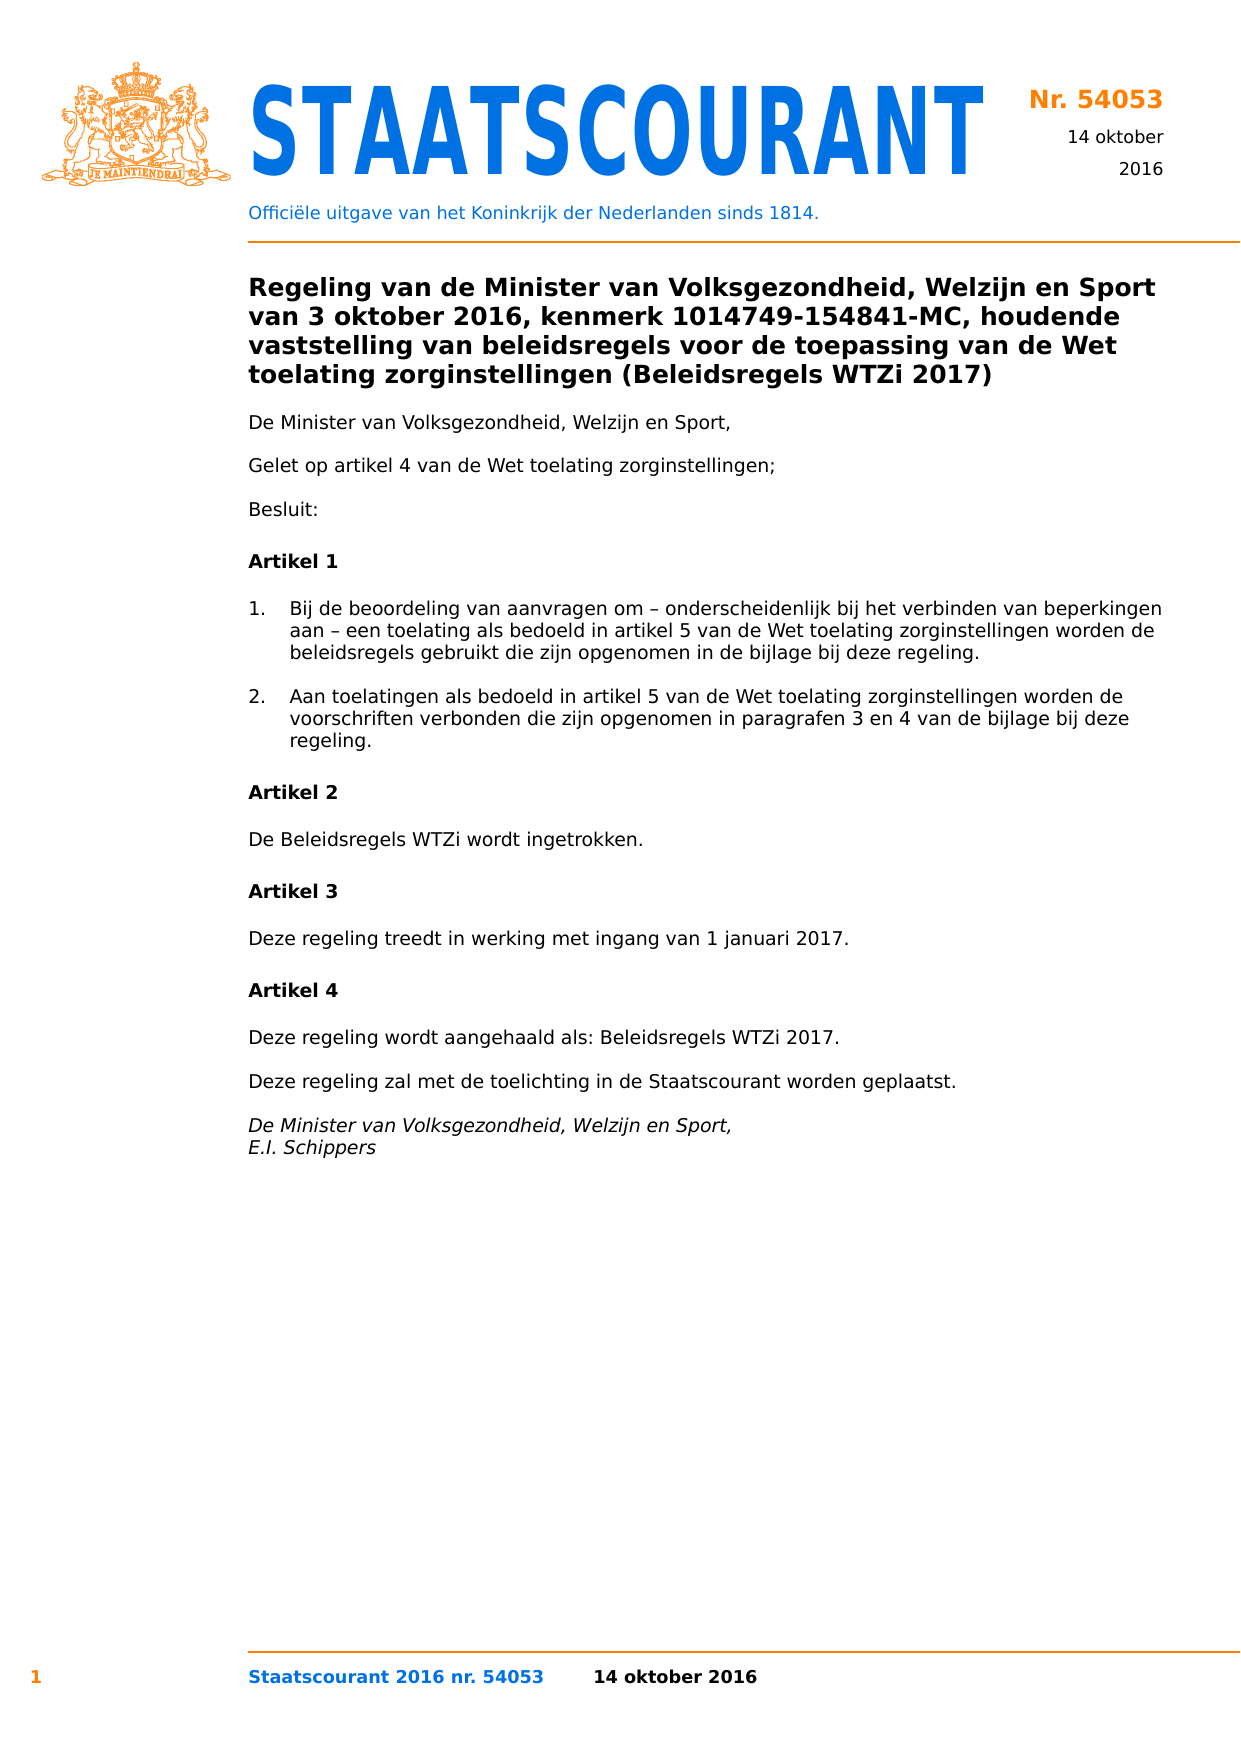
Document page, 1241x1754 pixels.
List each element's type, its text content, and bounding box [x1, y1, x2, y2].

text Gelet op artikel 4 van de Wet toelating zorginstellingen; [248, 455, 1163, 477]
text De Beleidsregels WTZi wordt ingetrokken. [248, 829, 1163, 851]
text 1. Bij de beoordeling van aanvragen om – onderscheidenlijk bij het verbinden van beperkingen aan – een toelating als bedoeld in artikel 5 van de Wet toelating zorginstellingen worden de beleidsregels gebruikt die zijn opgenomen in de bijlage bij deze regeling. [248, 598, 1163, 664]
text 2. Aan toelatingen als bedoeld in artikel 5 van de Wet toelating zorginstellingen worden de voorschriften verbonden die zijn opgenomen in paragrafen 3 en 4 van de bijlage bij deze regeling. [248, 686, 1163, 752]
table_header [25, 62, 248, 241]
subtitle Artikel 2 [248, 782, 1163, 804]
table_cell Officiële uitgave van het Koninkrijk der Nederlanden sinds 1814. [248, 203, 1240, 241]
text De Minister van Volksgezondheid, Welzijn en Sport, E.I. Schippers [248, 1114, 1163, 1158]
text Deze regeling wordt aangehaald als: Beleidsregels WTZi 2017. [248, 1027, 1163, 1049]
text Deze regeling treedt in werking met ingang van 1 januari 2017. [248, 928, 1163, 950]
text De Minister van Volksgezondheid, Welzijn en Sport, [248, 412, 1163, 433]
table_header Nr. 54053 [998, 62, 1240, 121]
subtitle Regeling van de Minister van Volksgezondheid, Welzijn en Sport van 3 oktober 2016, kenmerk 1014749-154841-MC, houdende vaststelling van beleidsregels voor de toepassing van de Wet toelating zorginstellingen (Beleidsregels WTZi 2017) [248, 273, 1163, 390]
text Besluit: [248, 499, 1163, 521]
subtitle Artikel 4 [248, 980, 1163, 1002]
table_cell 14 oktober [998, 121, 1240, 153]
picture [41, 62, 231, 186]
table_header STAATSCOURANT [248, 62, 998, 203]
subtitle Artikel 1 [248, 551, 1163, 573]
text Deze regeling zal met de toelichting in de Staatscourant worden geplaatst. [248, 1071, 1163, 1093]
table_cell 2016 [998, 153, 1240, 203]
subtitle Artikel 3 [248, 881, 1163, 903]
